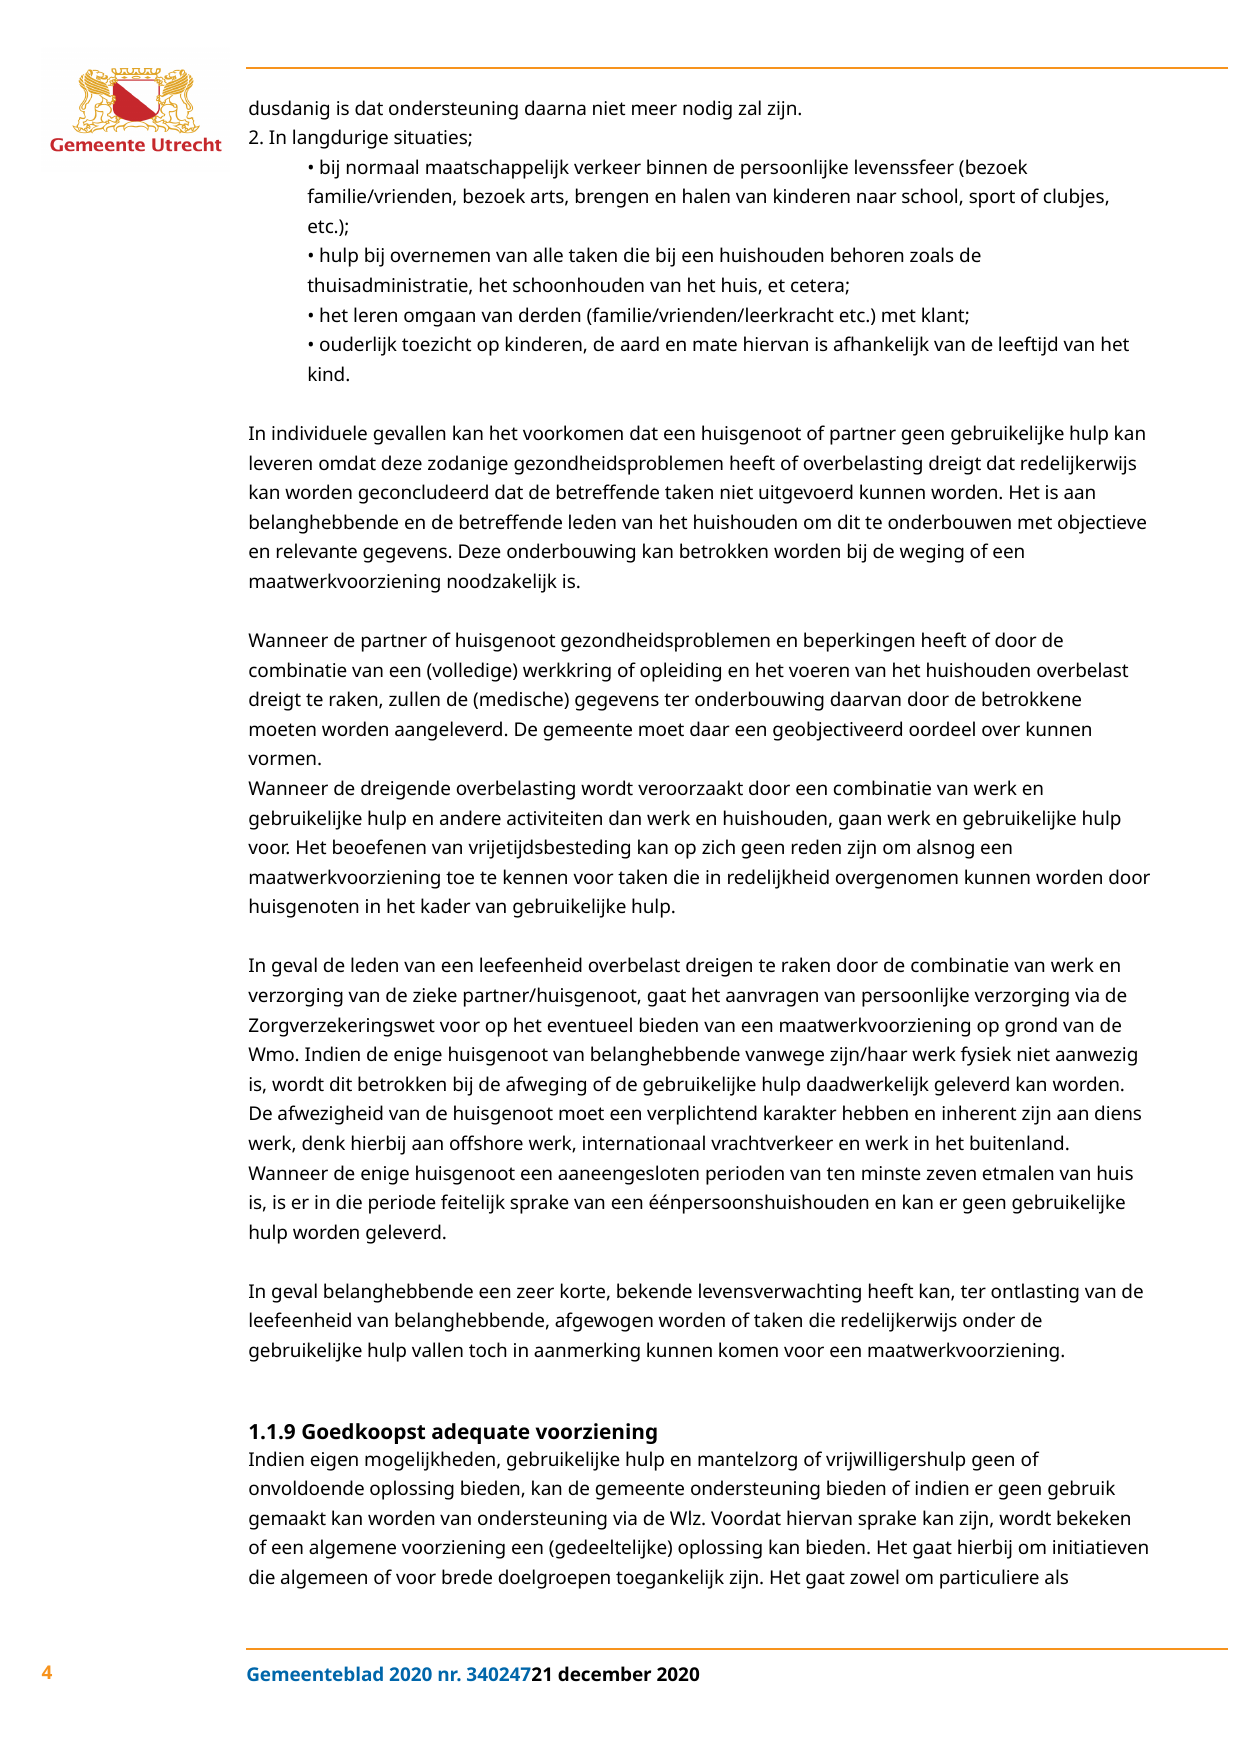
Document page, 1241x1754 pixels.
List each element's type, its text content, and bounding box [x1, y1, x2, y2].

list • het leren omgaan van derden (familie/vrienden/leerkracht etc.) met klant; [248, 302, 1152, 328]
text In geval de leden van een leefeenheid overbelast dreigen te raken door de combinatie van werk en verzorging van de zieke partner/huisgenoot, gaat het aanvragen van persoonlijke verzorging via de Zorgverzekeringswet voor op het eventueel bieden van een maatwerkvoorziening op grond van de Wmo. Indien de enige huisgenoot van belanghebbende vanwege zijn/haar werk fysiek niet aanwezig is, wordt dit betrokken bij de afweging of de gebruikelijke hulp daadwerkelijk geleverd kan worden. [248, 953, 1152, 1097]
text 1.1.9 Goedkoopst adequate voorziening [248, 1417, 1152, 1446]
picture [41, 47, 231, 172]
text In individuele gevallen kan het voorkomen dat een huisgenoot of partner geen gebruikelijke hulp kan leveren omdat deze zodanige gezondheidsproblemen heeft of overbelasting dreigt dat redelijkerwijs kan worden geconcludeerd dat de betreffende taken niet uitgevoerd kunnen worden. Het is aan belanghebbende en de betreffende leden van het huishouden om dit te onderbouwen met objectieve en relevante gegevens. Deze onderbouwing kan betrokken worden bij de weging of een maatwerkvoorziening noodzakelijk is. [248, 420, 1152, 594]
text Wanneer de partner of huisgenoot gezondheidsproblemen en beperkingen heeft of door de combinatie van een (volledige) werkkring of opleiding en het voeren van het huishouden overbelast dreigt te raken, zullen de (medische) gegevens ter onderbouwing daarvan door de betrokkene moeten worden aangeleverd. De gemeente moet daar een geobjectiveerd oordeel over kunnen vormen. [248, 627, 1152, 771]
text Indien eigen mogelijkheden, gebruikelijke hulp en mantelzorg of vrijwilligershulp geen of onvoldoende oplossing bieden, kan de gemeente ondersteuning bieden of indien er geen gebruik gemaakt kan worden van ondersteuning via de Wlz. Voordat hiervan sprake kan zijn, wordt bekeken of een algemene voorziening een (gedeeltelijke) oplossing kan bieden. Het gaat hierbij om initiatieven die algemeen of voor brede doelgroepen toegankelijk zijn. Het gaat zowel om particuliere als [248, 1446, 1152, 1590]
text Wanneer de dreigende overbelasting wordt veroorzaakt door een combinatie van werk en gebruikelijke hulp en andere activiteiten dan werk en huishouden, gaan werk en gebruikelijke hulp voor. Het beoefenen van vrijetijdsbesteding kan op zich geen reden zijn om alsnog een maatwerkvoorziening toe te kennen voor taken die in redelijkheid overgenomen kunnen worden door huisgenoten in het kader van gebruikelijke hulp. [248, 775, 1152, 919]
text In geval belanghebbende een zeer korte, bekende levensverwachting heeft kan, ter ontlasting van de leefeenheid van belanghebbende, afgewogen worden of taken die redelijkerwijs onder de gebruikelijke hulp vallen toch in aanmerking kunnen komen voor een maatwerkvoorziening. [248, 1278, 1152, 1363]
list • bij normaal maatschappelijk verkeer binnen de persoonlijke levenssfeer (bezoek familie/vrienden, bezoek arts, brengen en halen van kinderen naar school, sport of clubjes, etc.); [248, 154, 1152, 239]
list • hulp bij overnemen van alle taken die bij een huishouden behoren zoals de thuisadministratie, het schoonhouden van het huis, et cetera; [248, 243, 1152, 298]
list • ouderlijk toezicht op kinderen, de aard en mate hiervan is afhankelijk van de leeftijd van het kind. [248, 331, 1152, 387]
text dusdanig is dat ondersteuning daarna niet meer nodig zal zijn. [248, 95, 1152, 121]
text 2. In langdurige situaties; [248, 124, 1152, 150]
text De afwezigheid van de huisgenoot moet een verplichtend karakter hebben en inherent zijn aan diens werk, denk hierbij aan offshore werk, internationaal vrachtverkeer en werk in het buitenland. Wanneer de enige huisgenoot een aaneengesloten perioden van ten minste zeven etmalen van huis is, is er in die periode feitelijk sprake van een éénpersoonshuishouden en kan er geen gebruikelijke hulp worden geleverd. [248, 1101, 1152, 1245]
